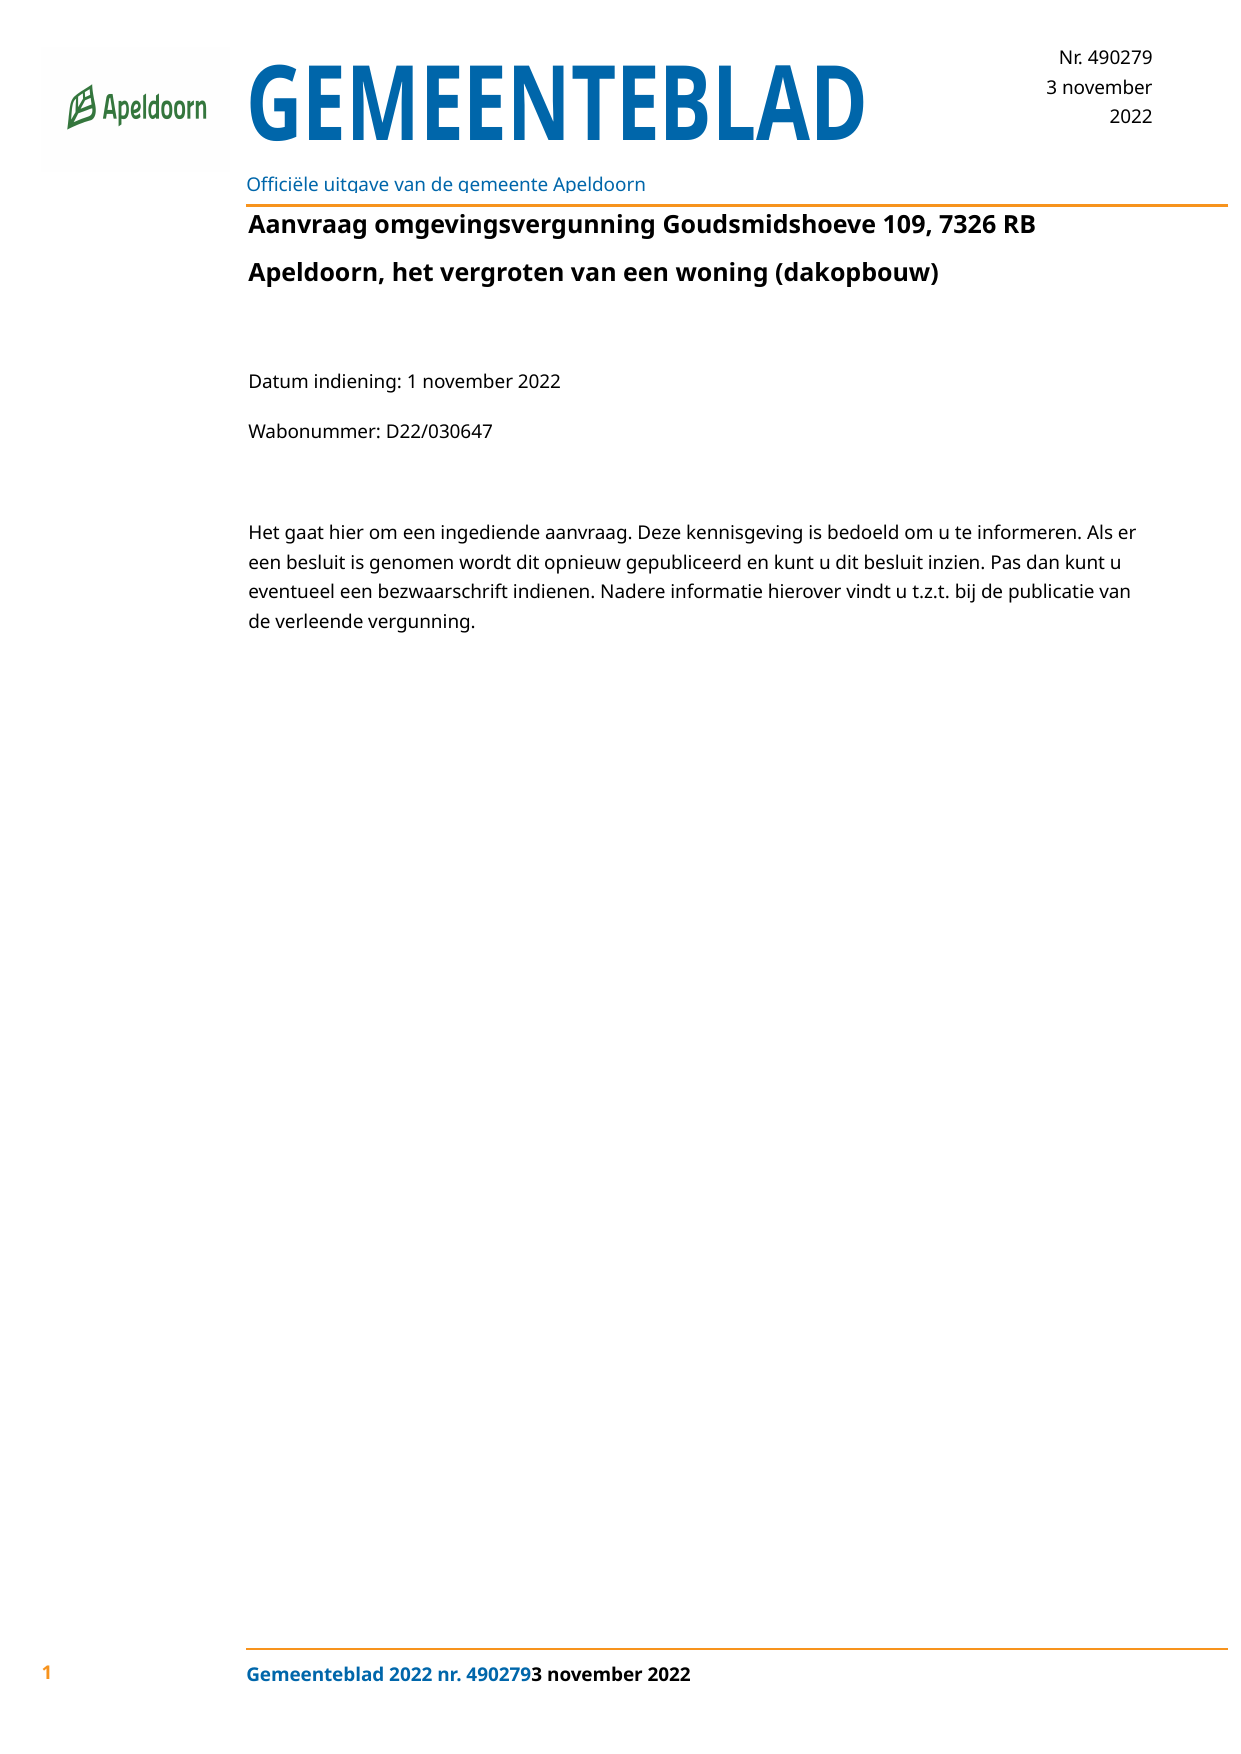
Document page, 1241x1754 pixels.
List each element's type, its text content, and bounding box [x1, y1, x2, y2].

picture [41, 47, 231, 172]
text Datum indiening: 1 november 2022 [248, 368, 1152, 394]
text Wabonummer: D22/030647 [248, 419, 1152, 444]
text Aanvraag omgevingsvergunning Goudsmidshoeve 109, 7326 RB Apeldoorn, het vergroten van een woning (dakopbouw) [248, 207, 1152, 288]
text Het gaat hier om een ingediende aanvraag. Deze kennisgeving is bedoeld om u te informeren. Als er een besluit is genomen wordt dit opnieuw gepubliceerd en kunt u dit besluit inzien. Pas dan kunt u eventueel een bezwaarschrift indienen. Nadere informatie hierover vindt u t.z.t. bij de publicatie van de verleende vergunning. [248, 519, 1152, 634]
